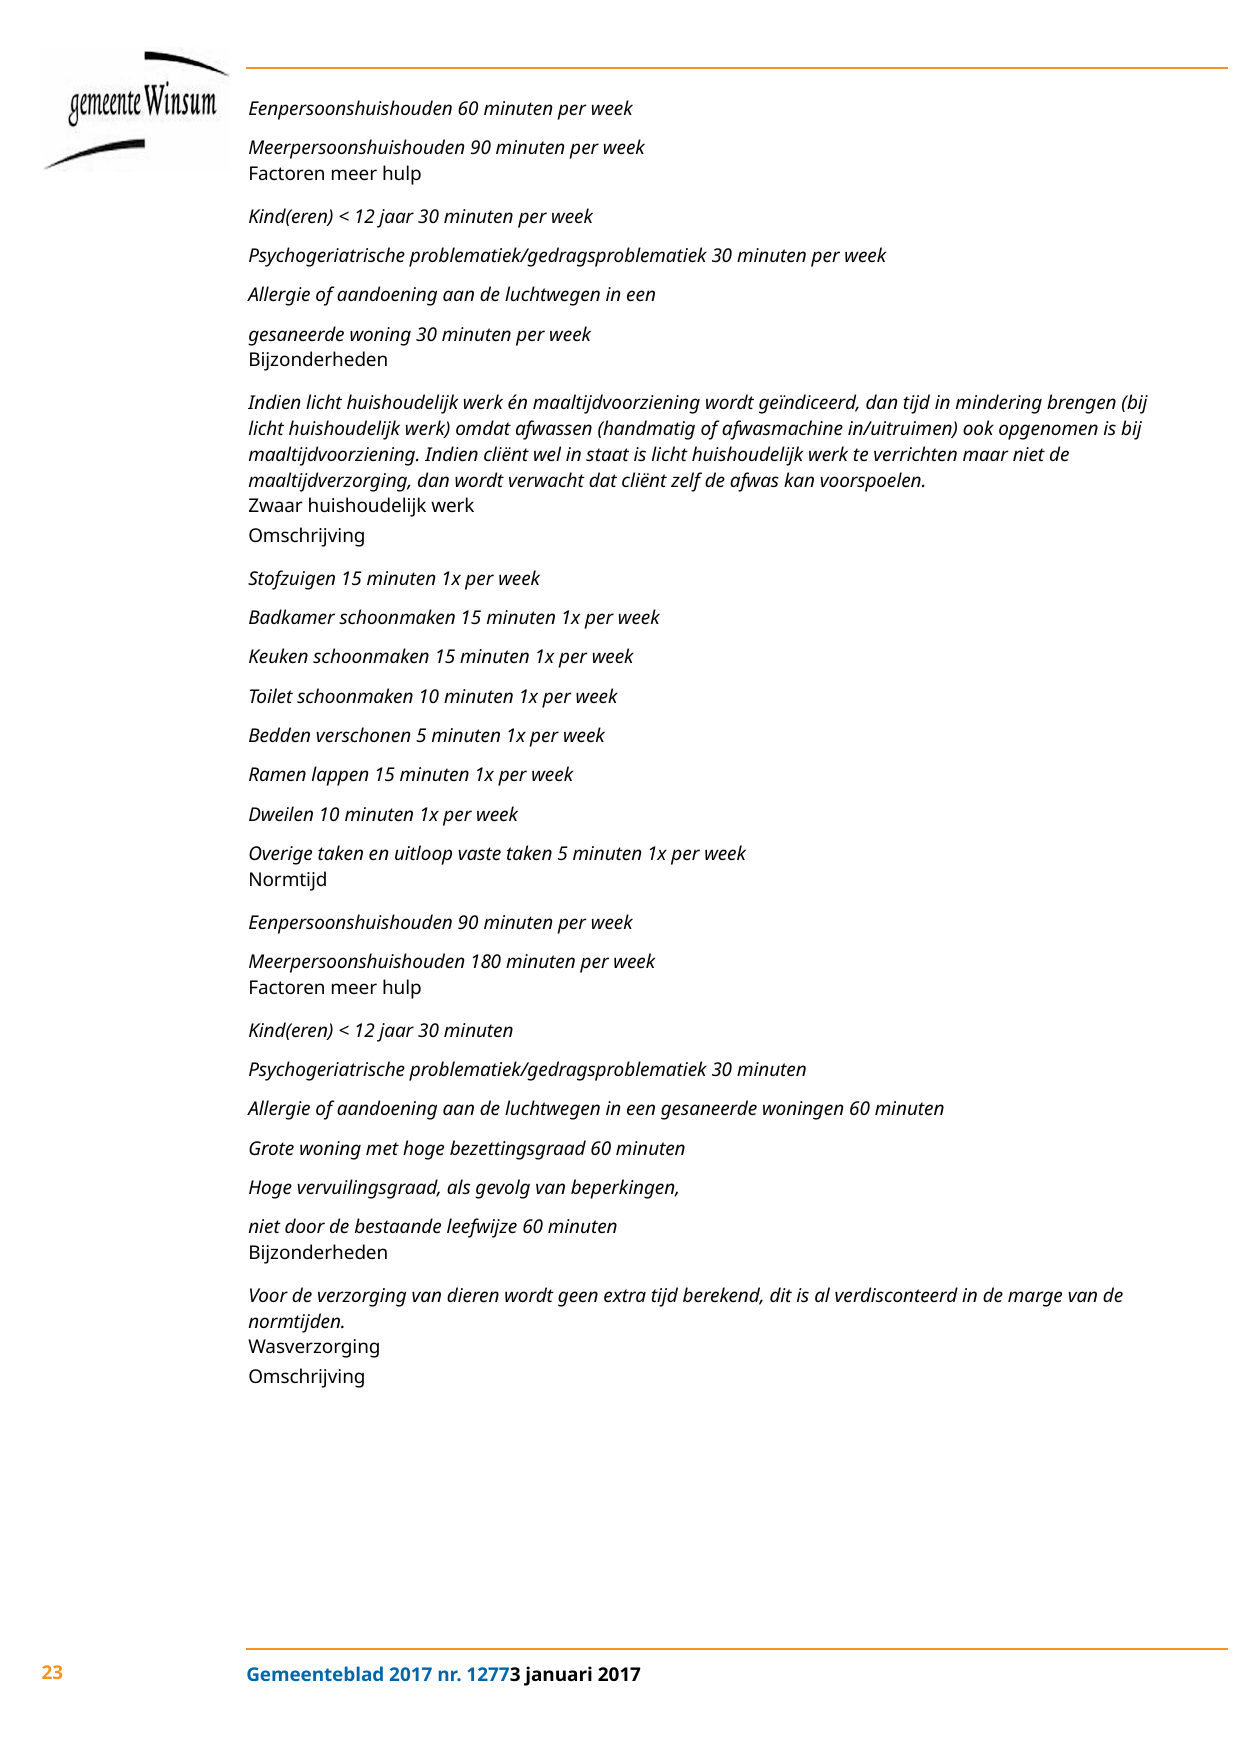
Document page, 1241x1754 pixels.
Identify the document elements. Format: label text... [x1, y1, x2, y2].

text gesaneerde woning 30 minuten per week [248, 321, 1152, 346]
text Voor de verzorging van dieren wordt geen extra tijd berekend, dit is al verdisconteerd in de marge van de normtijden. [248, 1282, 1152, 1334]
text Meerpersoonshuishouden 180 minuten per week [248, 948, 1152, 974]
text Psychogeriatrische problematiek/gedragsproblematiek 30 minuten per week [248, 242, 1152, 268]
text Ramen lappen 15 minuten 1x per week [248, 762, 1152, 787]
text Overige taken en uitloop vaste taken 5 minuten 1x per week [248, 840, 1152, 866]
text Factoren meer hulp [248, 974, 1152, 1000]
text Allergie of aandoening aan de luchtwegen in een gesaneerde woningen 60 minuten [248, 1096, 1152, 1121]
text Factoren meer hulp [248, 160, 1152, 186]
text Bijzonderheden [248, 346, 1152, 372]
text Omschrijving [248, 1363, 1152, 1389]
text Omschrijving [248, 522, 1152, 548]
text Normtijd [248, 866, 1152, 892]
text Badkamer schoonmaken 15 minuten 1x per week [248, 604, 1152, 630]
text Keuken schoonmaken 15 minuten 1x per week [248, 644, 1152, 669]
text Toilet schoonmaken 10 minuten 1x per week [248, 683, 1152, 709]
text Kind(eren) < 12 jaar 30 minuten [248, 1017, 1152, 1043]
text Zwaar huishoudelijk werk [248, 492, 1152, 518]
text Hoge vervuilingsgraad, als gevolg van beperkingen, [248, 1174, 1152, 1200]
text Psychogeriatrische problematiek/gedragsproblematiek 30 minuten [248, 1056, 1152, 1082]
picture [41, 47, 231, 172]
text Kind(eren) < 12 jaar 30 minuten per week [248, 203, 1152, 229]
text Eenpersoonshuishouden 60 minuten per week [248, 95, 1152, 121]
text Wasverzorging [248, 1334, 1152, 1359]
text Meerpersoonshuishouden 90 minuten per week [248, 134, 1152, 160]
text Dweilen 10 minuten 1x per week [248, 801, 1152, 827]
text Grote woning met hoge bezettingsgraad 60 minuten [248, 1135, 1152, 1161]
text Bijzonderheden [248, 1239, 1152, 1265]
text Stofzuigen 15 minuten 1x per week [248, 565, 1152, 591]
text Bedden verschonen 5 minuten 1x per week [248, 722, 1152, 748]
text Indien licht huishoudelijk werk én maaltijdvoorziening wordt geïndiceerd, dan tijd in mindering brengen (bij licht huishoudelijk werk) omdat afwassen (handmatig of afwasmachine in/uitruimen) ook opgenomen is bij maaltijdvoorziening. Indien cliënt wel in staat is licht huishoudelijk werk te verrichten maar niet de maaltijdverzorging, dan wordt verwacht dat cliënt zelf de afwas kan voorspoelen. [248, 389, 1152, 492]
text Eenpersoonshuishouden 90 minuten per week [248, 909, 1152, 935]
text Allergie of aandoening aan de luchtwegen in een [248, 281, 1152, 307]
text niet door de bestaande leefwijze 60 minuten [248, 1213, 1152, 1239]
